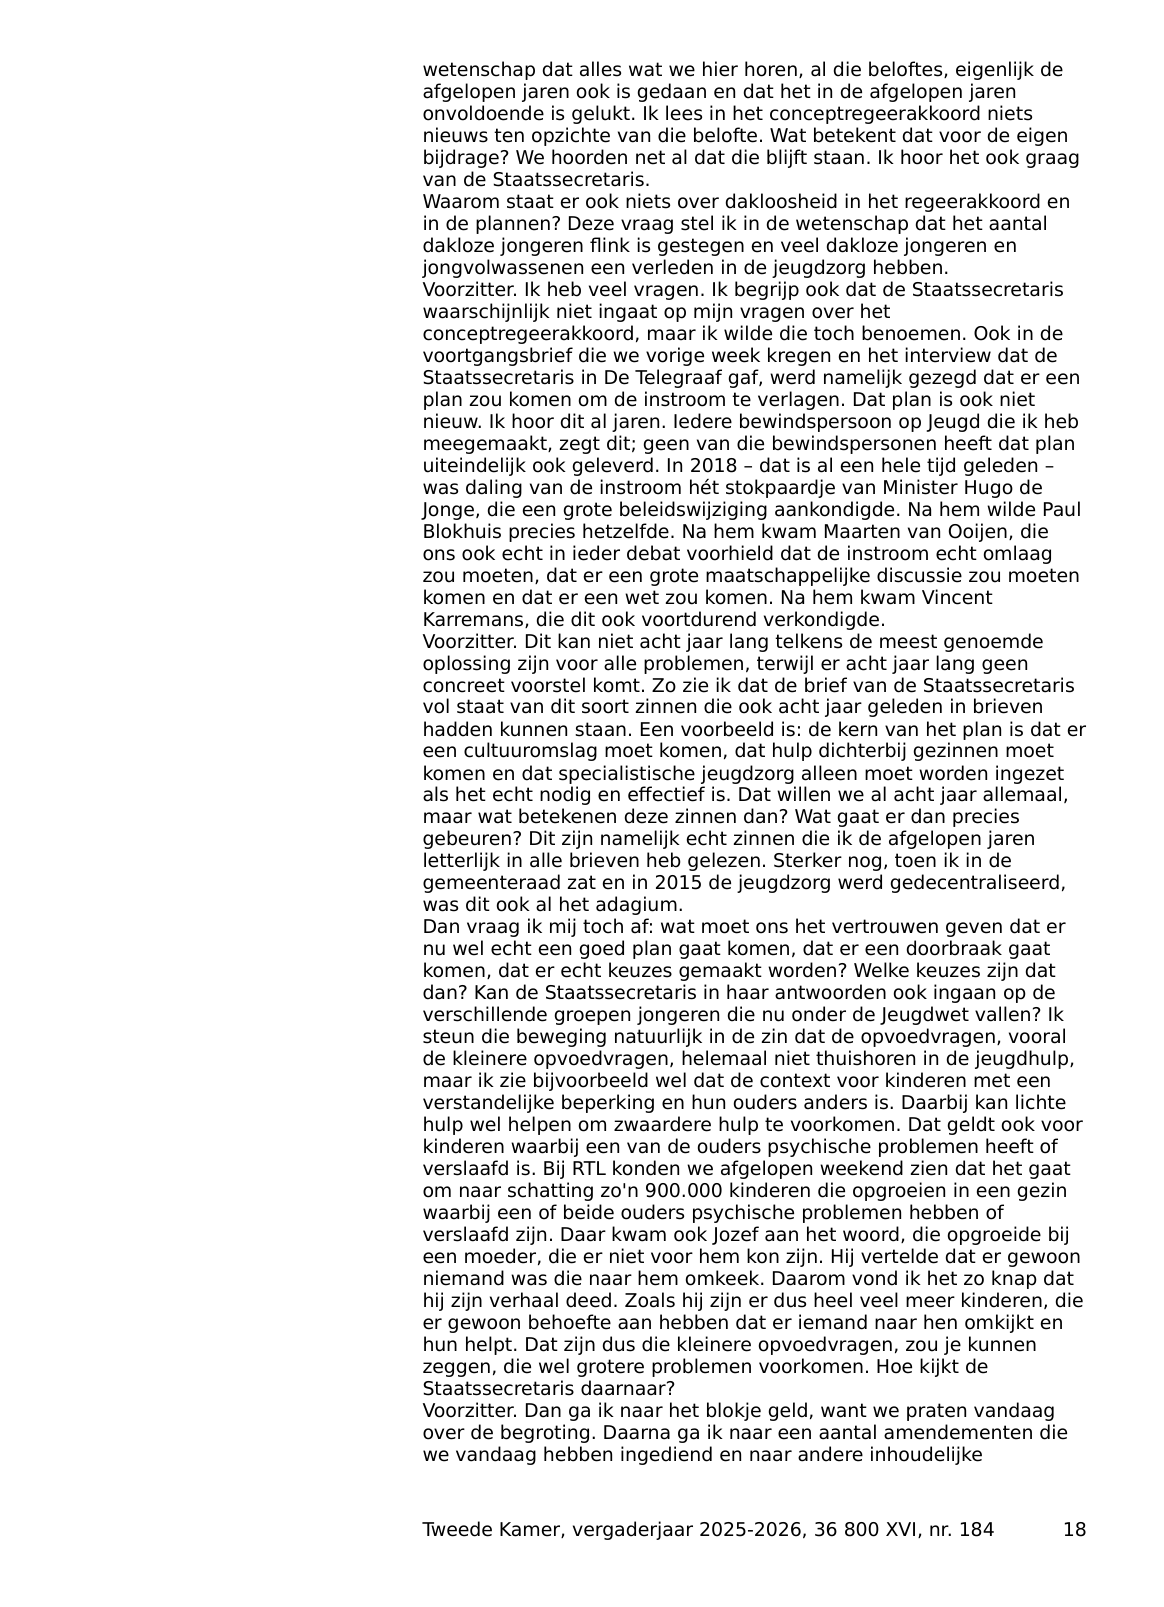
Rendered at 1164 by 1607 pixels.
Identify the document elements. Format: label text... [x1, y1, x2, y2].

text Voorzitter. Dan ga ik naar het blokje geld, want we praten vandaag over de begroting. Daarna ga ik naar een aantal amendementen die we vandaag hebben ingediend en naar andere inhoudelijke [422, 1400, 1087, 1466]
text Dan vraag ik mij toch af: wat moet ons het vertrouwen geven dat er nu wel echt een goed plan gaat komen, dat er een doorbraak gaat komen, dat er echt keuzes gemaakt worden? Welke keuzes zijn dat dan? Kan de Staatssecretaris in haar antwoorden ook ingaan op de verschillende groepen jongeren die nu onder de Jeugdwet vallen? Ik steun die beweging natuurlijk in de zin dat de opvoedvragen, vooral de kleinere opvoedvragen, helemaal niet thuishoren in de jeugdhulp, maar ik zie bijvoorbeeld wel dat de context voor kinderen met een verstandelijke beperking en hun ouders anders is. Daarbij kan lichte hulp wel helpen om zwaardere hulp te voorkomen. Dat geldt ook voor kinderen waarbij een van de ouders psychische problemen heeft of verslaafd is. Bij RTL konden we afgelopen weekend zien dat het gaat om naar schatting zo'n 900.000 kinderen die opgroeien in een gezin waarbij een of beide ouders psychische problemen hebben of verslaafd zijn. Daar kwam ook Jozef aan het woord, die opgroeide bij een moeder, die er niet voor hem kon zijn. Hij vertelde dat er gewoon niemand was die naar hem omkeek. Daarom vond ik het zo knap dat hij zijn verhaal deed. Zoals hij zijn er dus heel veel meer kinderen, die er gewoon behoefte aan hebben dat er iemand naar hen omkijkt en hun helpt. Dat zijn dus die kleinere opvoedvragen, zou je kunnen zeggen, die wel grotere problemen voorkomen. Hoe kijkt de Staatssecretaris daarnaar? [422, 916, 1087, 1400]
text wetenschap dat alles wat we hier horen, al die beloftes, eigenlijk de afgelopen jaren ook is gedaan en dat het in de afgelopen jaren onvoldoende is gelukt. Ik lees in het conceptregeerakkoord niets nieuws ten opzichte van die belofte. Wat betekent dat voor de eigen bijdrage? We hoorden net al dat die blijft staan. Ik hoor het ook graag van de Staatssecretaris. [422, 59, 1087, 191]
text Voorzitter. Dit kan niet acht jaar lang telkens de meest genoemde oplossing zijn voor alle problemen, terwijl er acht jaar lang geen concreet voorstel komt. Zo zie ik dat de brief van de Staatssecretaris vol staat van dit soort zinnen die ook acht jaar geleden in brieven hadden kunnen staan. Een voorbeeld is: de kern van het plan is dat er een cultuuromslag moet komen, dat hulp dichterbij gezinnen moet komen en dat specialistische jeugdzorg alleen moet worden ingezet als het echt nodig en effectief is. Dat willen we al acht jaar allemaal, maar wat betekenen deze zinnen dan? Wat gaat er dan precies gebeuren? Dit zijn namelijk echt zinnen die ik de afgelopen jaren letterlijk in alle brieven heb gelezen. Sterker nog, toen ik in de gemeenteraad zat en in 2015 de jeugdzorg werd gedecentraliseerd, was dit ook al het adagium. [422, 631, 1087, 916]
text Waarom staat er ook niets over dakloosheid in het regeerakkoord en in de plannen? Deze vraag stel ik in de wetenschap dat het aantal dakloze jongeren flink is gestegen en veel dakloze jongeren en jongvolwassenen een verleden in de jeugdzorg hebben. [422, 191, 1087, 279]
text Voorzitter. Ik heb veel vragen. Ik begrijp ook dat de Staatssecretaris waarschijnlijk niet ingaat op mijn vragen over het conceptregeerakkoord, maar ik wilde die toch benoemen. Ook in de voortgangsbrief die we vorige week kregen en het interview dat de Staatssecretaris in De Telegraaf gaf, werd namelijk gezegd dat er een plan zou komen om de instroom te verlagen. Dat plan is ook niet nieuw. Ik hoor dit al jaren. Iedere bewindspersoon op Jeugd die ik heb meegemaakt, zegt dit; geen van die bewindspersonen heeft dat plan uiteindelijk ook geleverd. In 2018 – dat is al een hele tijd geleden – was daling van de instroom hét stokpaardje van Minister Hugo de Jonge, die een grote beleidswijziging aankondigde. Na hem wilde Paul Blokhuis precies hetzelfde. Na hem kwam Maarten van Ooijen, die ons ook echt in ieder debat voorhield dat de instroom echt omlaag zou moeten, dat er een grote maatschappelijke discussie zou moeten komen en dat er een wet zou komen. Na hem kwam Vincent Karremans, die dit ook voortdurend verkondigde. [422, 279, 1087, 631]
